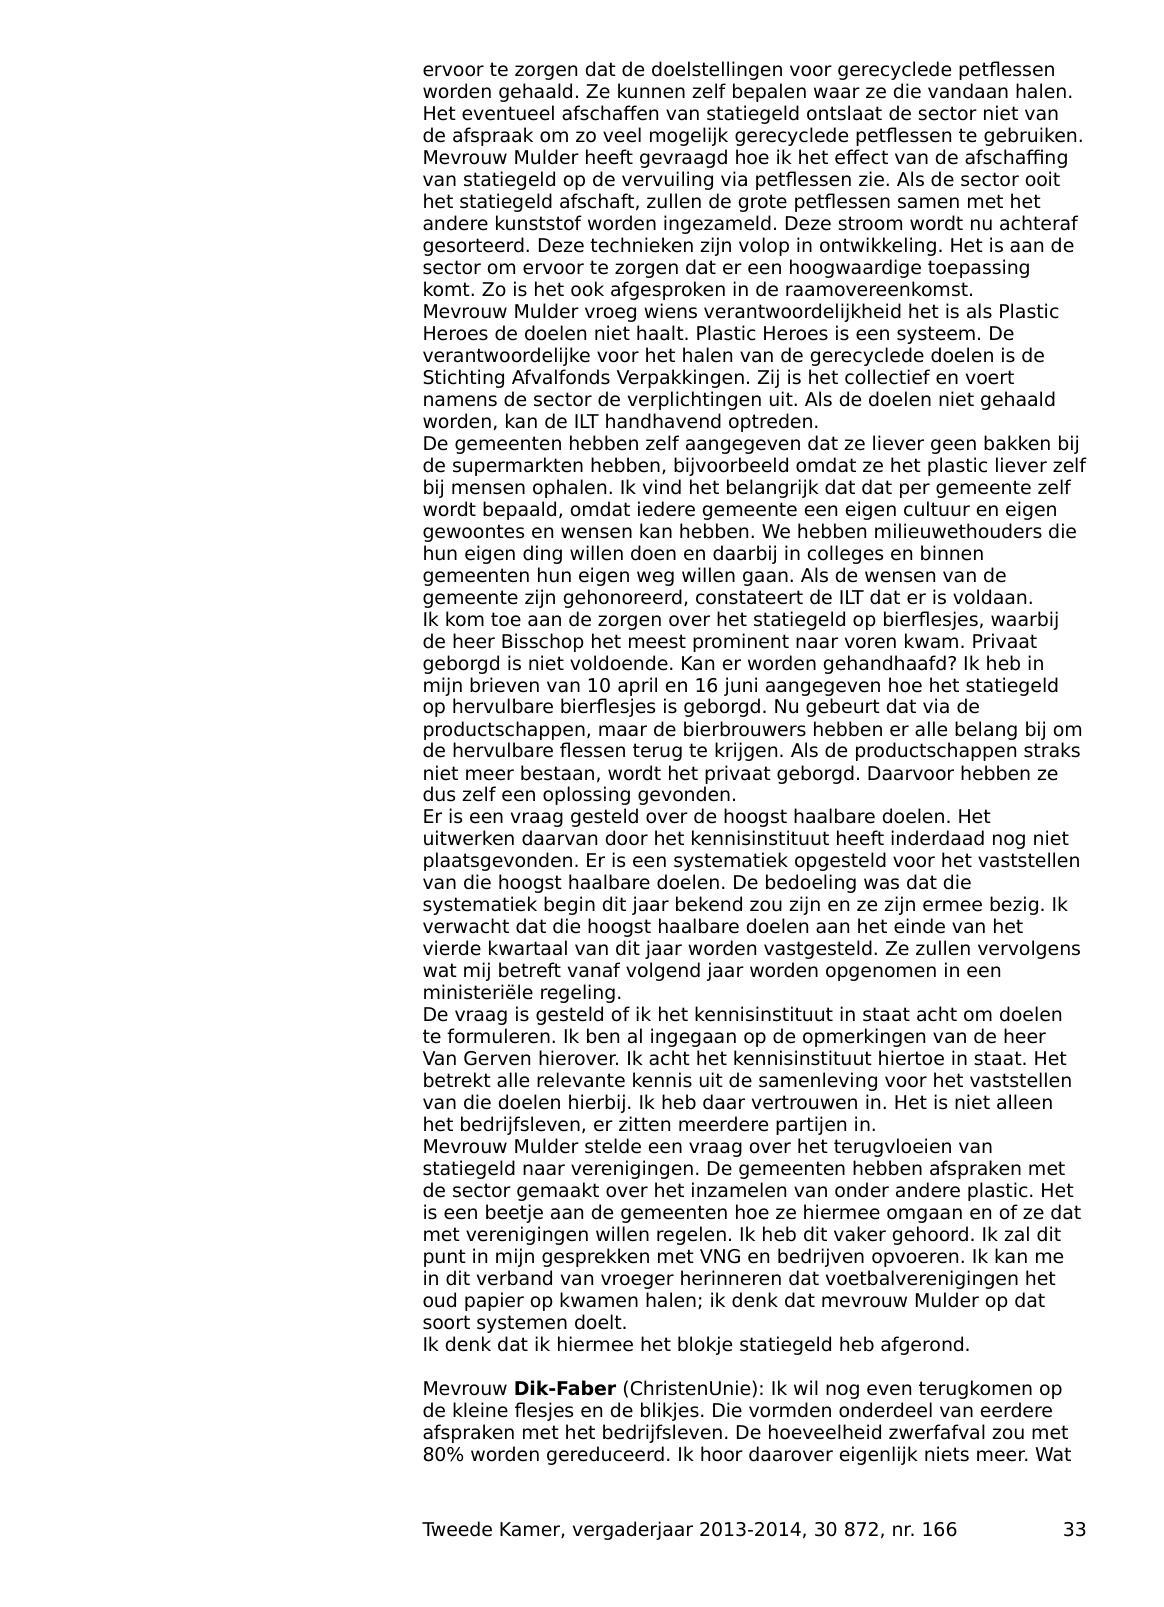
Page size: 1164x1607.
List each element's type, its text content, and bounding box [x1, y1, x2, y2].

text ervoor te zorgen dat de doelstellingen voor gerecyclede petflessen worden gehaald. Ze kunnen zelf bepalen waar ze die vandaan halen. Het eventueel afschaffen van statiegeld ontslaat de sector niet van de afspraak om zo veel mogelijk gerecyclede petflessen te gebruiken. [422, 59, 1087, 147]
text De vraag is gesteld of ik het kennisinstituut in staat acht om doelen te formuleren. Ik ben al ingegaan op de opmerkingen van de heer Van Gerven hierover. Ik acht het kennisinstituut hiertoe in staat. Het betrekt alle relevante kennis uit de samenleving voor het vaststellen van die doelen hierbij. Ik heb daar vertrouwen in. Het is niet alleen het bedrijfsleven, er zitten meerdere partijen in. [422, 1004, 1087, 1136]
text Ik denk dat ik hiermee het blokje statiegeld heb afgerond. [422, 1334, 1087, 1356]
text Mevrouw Mulder stelde een vraag over het terugvloeien van statiegeld naar verenigingen. De gemeenten hebben afspraken met de sector gemaakt over het inzamelen van onder andere plastic. Het is een beetje aan de gemeenten hoe ze hiermee omgaan en of ze dat met verenigingen willen regelen. Ik heb dit vaker gehoord. Ik zal dit punt in mijn gesprekken met VNG en bedrijven opvoeren. Ik kan me in dit verband van vroeger herinneren dat voetbalverenigingen het oud papier op kwamen halen; ik denk dat mevrouw Mulder op dat soort systemen doelt. [422, 1136, 1087, 1334]
text Ik kom toe aan de zorgen over het statiegeld op bierflesjes, waarbij de heer Bisschop het meest prominent naar voren kwam. Privaat geborgd is niet voldoende. Kan er worden gehandhaafd? Ik heb in mijn brieven van 10 april en 16 juni aangegeven hoe het statiegeld op hervulbare bierflesjes is geborgd. Nu gebeurt dat via de productschappen, maar de bierbrouwers hebben er alle belang bij om de hervulbare flessen terug te krijgen. Als de productschappen straks niet meer bestaan, wordt het privaat geborgd. Daarvoor hebben ze dus zelf een oplossing gevonden. [422, 608, 1087, 806]
text Mevrouw Mulder vroeg wiens verantwoordelijkheid het is als Plastic Heroes de doelen niet haalt. Plastic Heroes is een systeem. De verantwoordelijke voor het halen van de gerecyclede doelen is de Stichting Afvalfonds Verpakkingen. Zij is het collectief en voert namens de sector de verplichtingen uit. Als de doelen niet gehaald worden, kan de ILT handhavend optreden. [422, 301, 1087, 433]
text Mevrouw Mulder heeft gevraagd hoe ik het effect van de afschaffing van statiegeld op de vervuiling via petflessen zie. Als de sector ooit het statiegeld afschaft, zullen de grote petflessen samen met het andere kunststof worden ingezameld. Deze stroom wordt nu achteraf gesorteerd. Deze technieken zijn volop in ontwikkeling. Het is aan de sector om ervoor te zorgen dat er een hoogwaardige toepassing komt. Zo is het ook afgesproken in de raamovereenkomst. [422, 147, 1087, 301]
text Mevrouw Dik-Faber (ChristenUnie): Ik wil nog even terugkomen op de kleine flesjes en de blikjes. Die vormden onderdeel van eerdere afspraken met het bedrijfsleven. De hoeveelheid zwerfafval zou met 80% worden gereduceerd. Ik hoor daarover eigenlijk niets meer. Wat [422, 1378, 1087, 1466]
text De gemeenten hebben zelf aangegeven dat ze liever geen bakken bij de supermarkten hebben, bijvoorbeeld omdat ze het plastic liever zelf bij mensen ophalen. Ik vind het belangrijk dat dat per gemeente zelf wordt bepaald, omdat iedere gemeente een eigen cultuur en eigen gewoontes en wensen kan hebben. We hebben milieuwethouders die hun eigen ding willen doen en daarbij in colleges en binnen gemeenten hun eigen weg willen gaan. Als de wensen van de gemeente zijn gehonoreerd, constateert de ILT dat er is voldaan. [422, 433, 1087, 608]
text Er is een vraag gesteld over de hoogst haalbare doelen. Het uitwerken daarvan door het kennisinstituut heeft inderdaad nog niet plaatsgevonden. Er is een systematiek opgesteld voor het vaststellen van die hoogst haalbare doelen. De bedoeling was dat die systematiek begin dit jaar bekend zou zijn en ze zijn ermee bezig. Ik verwacht dat die hoogst haalbare doelen aan het einde van het vierde kwartaal van dit jaar worden vastgesteld. Ze zullen vervolgens wat mij betreft vanaf volgend jaar worden opgenomen in een ministeriële regeling. [422, 806, 1087, 1004]
